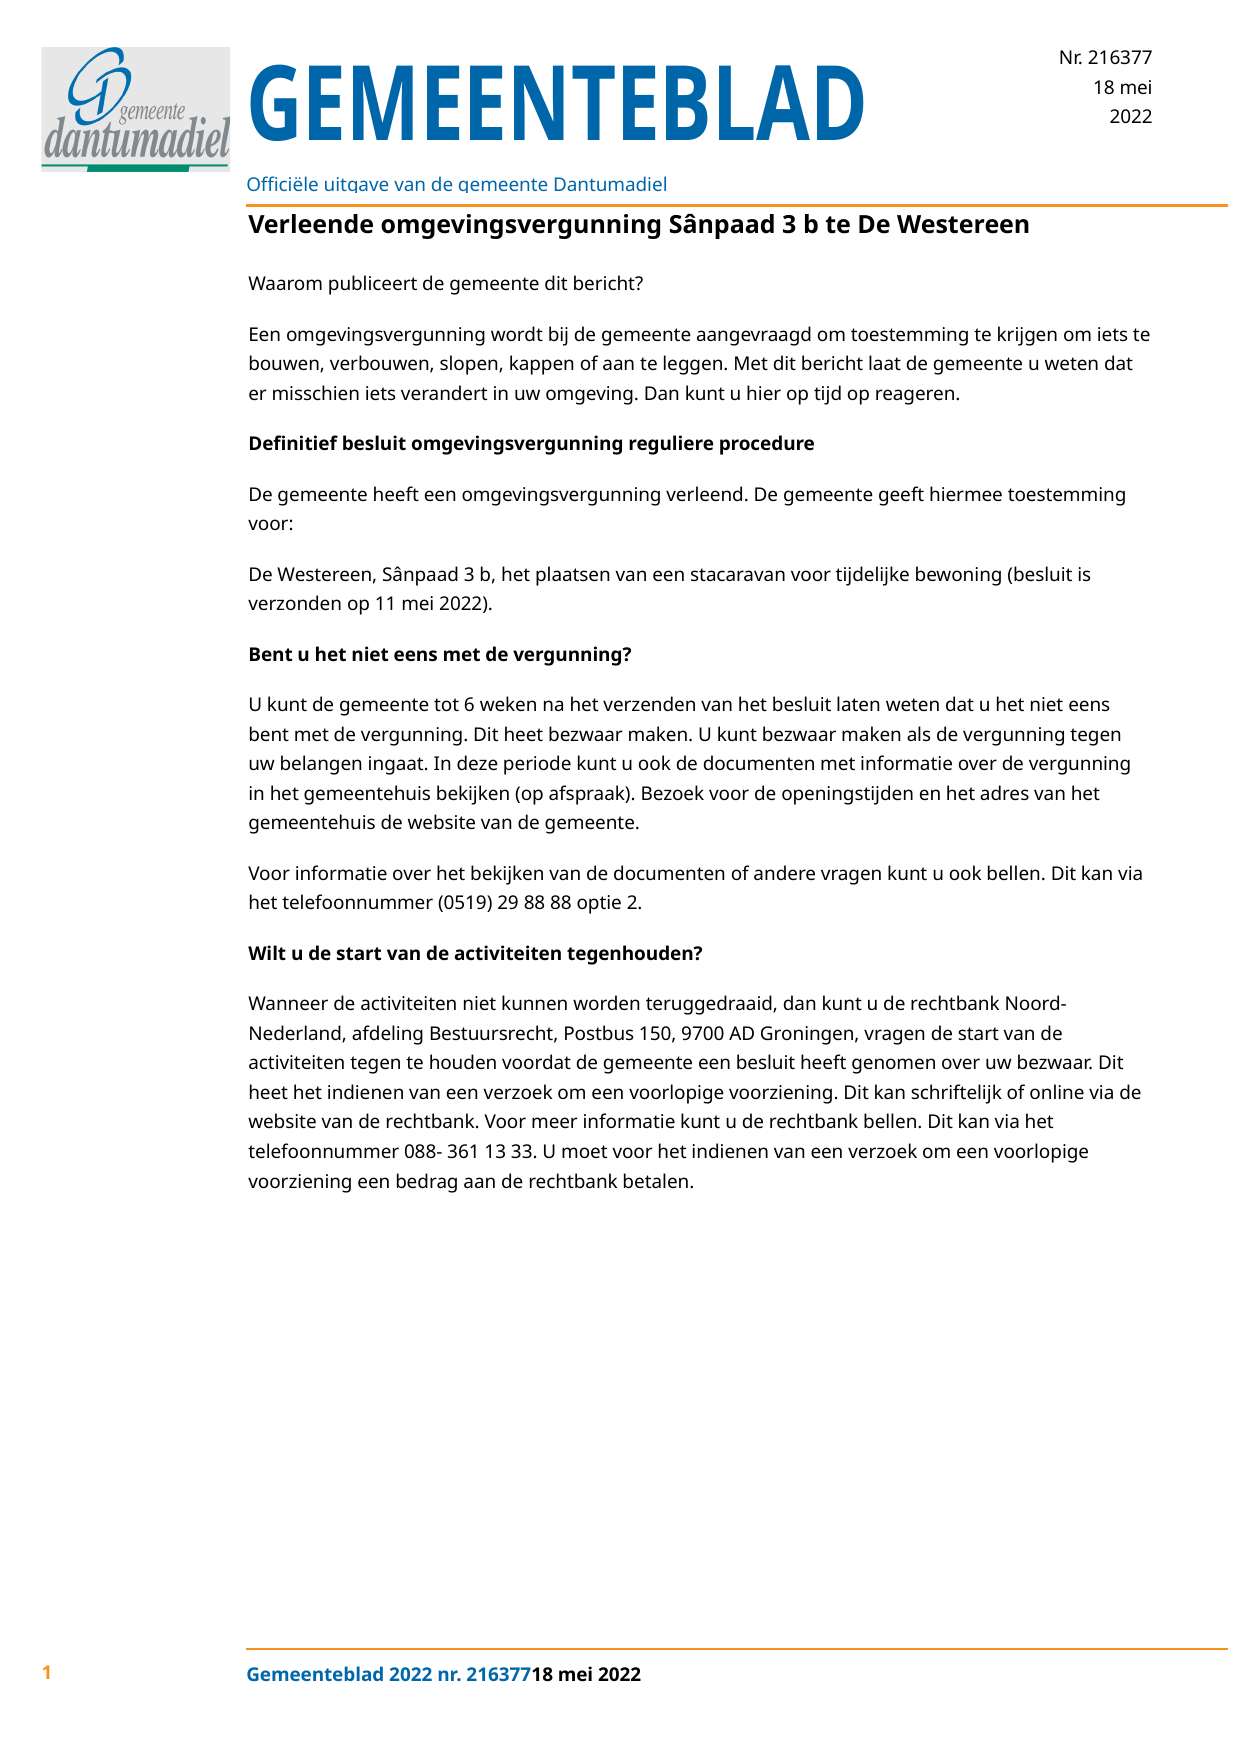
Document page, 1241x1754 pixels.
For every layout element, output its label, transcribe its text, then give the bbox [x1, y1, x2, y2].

text Wanneer de activiteiten niet kunnen worden teruggedraaid, dan kunt u de rechtbank Noord-Nederland, afdeling Bestuursrecht, Postbus 150, 9700 AD Groningen, vragen de start van de activiteiten tegen te houden voordat de gemeente een besluit heeft genomen over uw bezwaar. Dit heet het indienen van een verzoek om een voorlopige voorziening. Dit kan schriftelijk of online via de website van de rechtbank. Voor meer informatie kunt u de rechtbank bellen. Dit kan via het telefoonnummer 088- 361 13 33. U moet voor het indienen van een verzoek om een voorlopige voorziening een bedrag aan de rechtbank betalen. [248, 990, 1152, 1193]
picture [41, 47, 231, 172]
text De gemeente heeft een omgevingsvergunning verleend. De gemeente geeft hiermee toestemming voor: [248, 481, 1152, 536]
text U kunt de gemeente tot 6 weken na het verzenden van het besluit laten weten dat u het niet eens bent met de vergunning. Dit heet bezwaar maken. U kunt bezwaar maken als de vergunning tegen uw belangen ingaat. In deze periode kunt u ook de documenten met informatie over de vergunning in het gemeentehuis bekijken (op afspraak). Bezoek voor de openingstijden en het adres van het gemeentehuis de website van de gemeente. [248, 691, 1152, 835]
text Wilt u de start van de activiteiten tegenhouden? [248, 940, 1152, 966]
text Verleende omgevingsvergunning Sânpaad 3 b te De Westereen [248, 207, 1152, 241]
text Een omgevingsvergunning wordt bij de gemeente aangevraagd om toestemming te krijgen om iets te bouwen, verbouwen, slopen, kappen of aan te leggen. Met dit bericht laat de gemeente u weten dat er misschien iets verandert in uw omgeving. Dan kunt u hier op tijd op reageren. [248, 321, 1152, 406]
text Waarom publiceert de gemeente dit bericht? [248, 270, 1152, 296]
text Definitief besluit omgevingsvergunning reguliere procedure [248, 430, 1152, 456]
text De Westereen, Sânpaad 3 b, het plaatsen van een stacaravan voor tijdelijke bewoning (besluit is verzonden op 11 mei 2022). [248, 561, 1152, 616]
text Bent u het niet eens met de vergunning? [248, 641, 1152, 666]
text Voor informatie over het bekijken van de documenten of andere vragen kunt u ook bellen. Dit kan via het telefoonnummer (0519) 29 88 88 optie 2. [248, 860, 1152, 915]
